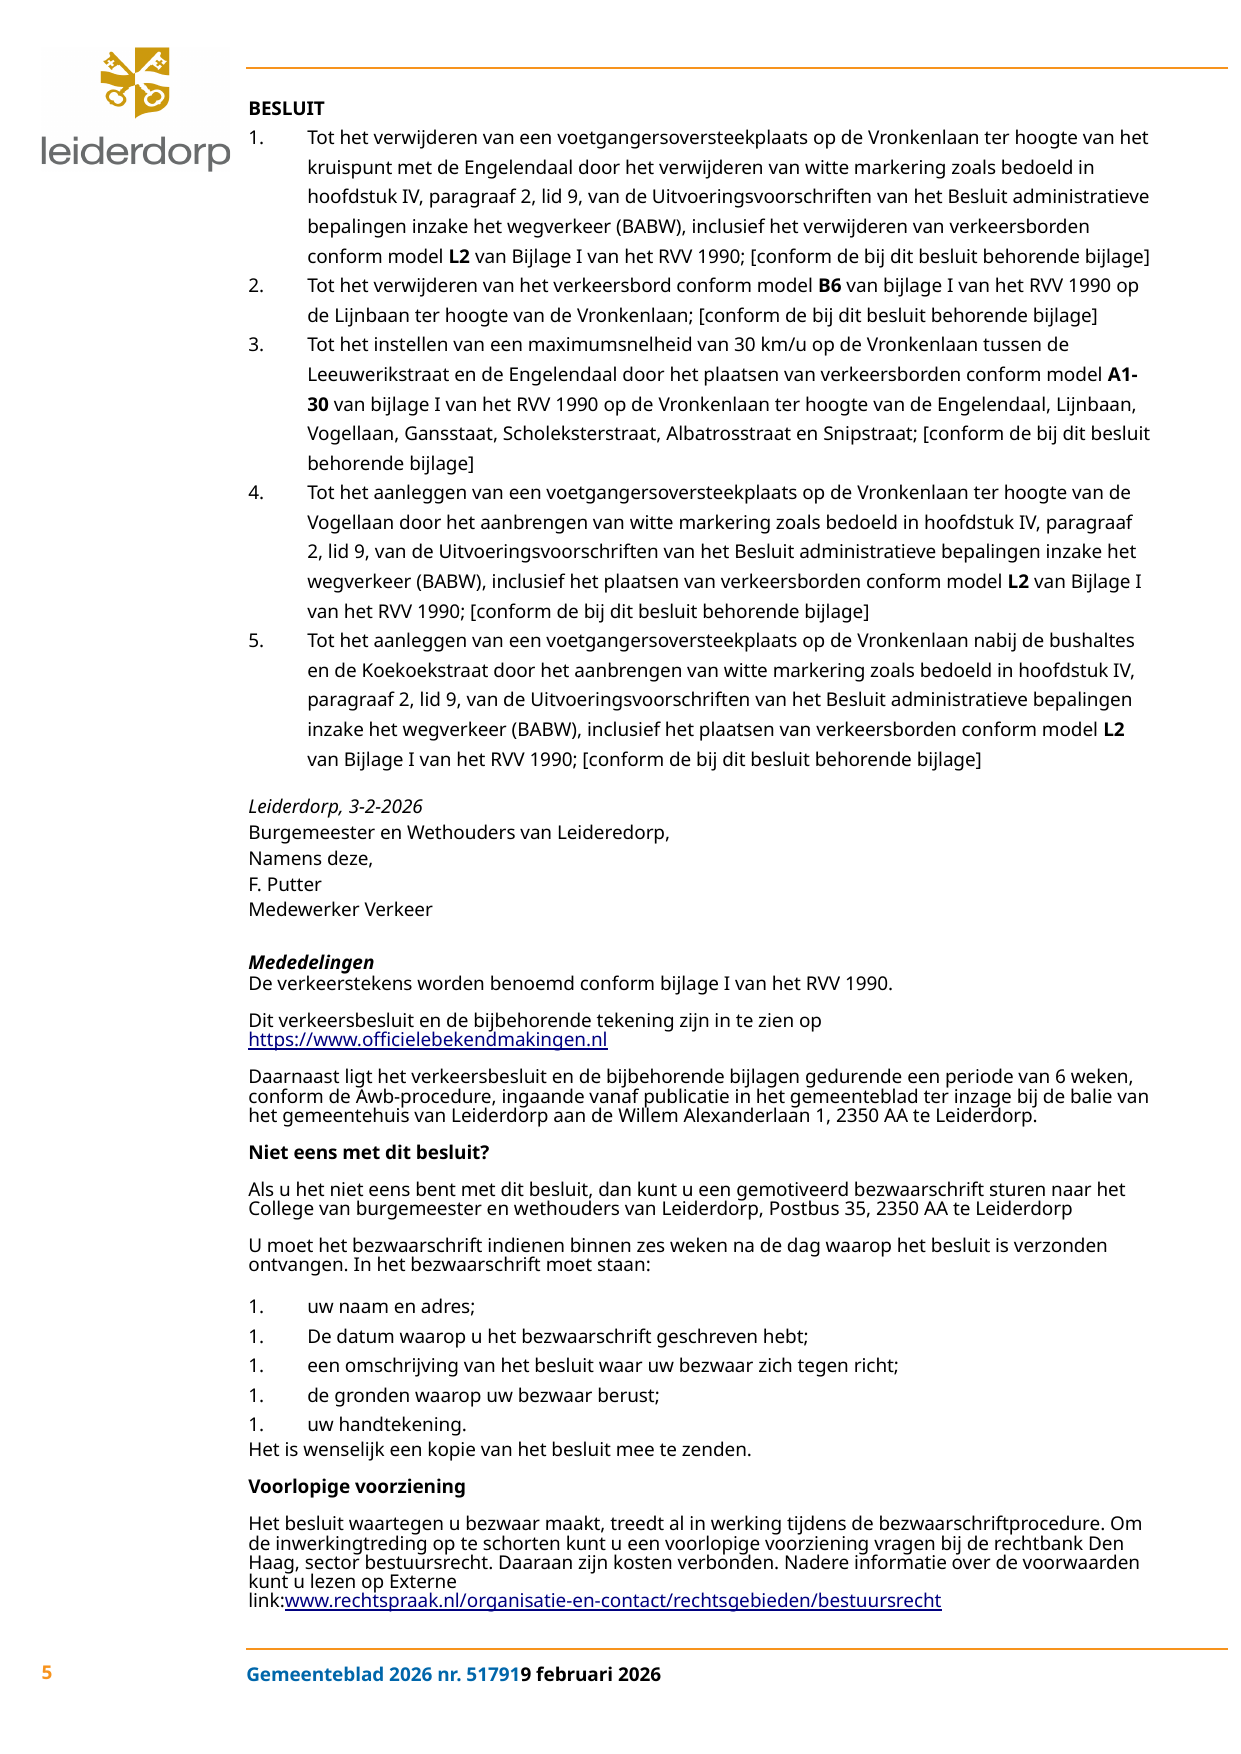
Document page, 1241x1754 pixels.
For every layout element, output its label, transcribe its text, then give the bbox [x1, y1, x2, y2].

text Dit verkeersbesluit en de bijbehorende tekening zijn in te zien op https://www.officielebekendmakingen.nl [248, 1012, 1152, 1051]
list Tot het aanleggen van een voetgangersoversteekplaats op de Vronkenlaan ter hoogte van de Vogellaan door het aanbrengen van witte markering zoals bedoeld in hoofdstuk IV, paragraaf 2, lid 9, van de Uitvoeringsvoorschriften van het Besluit administratieve bepalingen inzake het wegverkeer (BABW), inclusief het plaatsen van verkeersborden conform model L2 van Bijlage I van het RVV 1990; [conform de bij dit besluit behorende bijlage] [248, 479, 1152, 623]
picture [41, 47, 231, 172]
text Mededelingen [248, 949, 1152, 975]
text F. Putter [248, 871, 1152, 896]
text U moet het bezwaarschrift indienen binnen zes weken na de dag waarop het besluit is verzonden ontvangen. In het bezwaarschrift moet staan: [248, 1237, 1152, 1276]
text Leiderdorp, 3-2-2026 [248, 793, 1152, 819]
text Burgemeester en Wethouders van Leideredorp, [248, 819, 1152, 845]
text Daarnaast ligt het verkeersbesluit en de bijbehorende bijlagen gedurende een periode van 6 weken, conform de Awb-procedure, ingaande vanaf publicatie in het gemeenteblad ter inzage bij de balie van het gemeentehuis van Leiderdorp aan de Willem Alexanderlaan 1, 2350 AA te Leiderdorp. [248, 1068, 1152, 1126]
list een omschrijving van het besluit waar uw bezwaar zich tegen richt; [248, 1352, 1152, 1378]
text De verkeerstekens worden benoemd conform bijlage I van het RVV 1990. [248, 975, 1152, 994]
list Tot het verwijderen van een voetgangersoversteekplaats op de Vronkenlaan ter hoogte van het kruispunt met de Engelendaal door het verwijderen van witte markering zoals bedoeld in hoofdstuk IV, paragraaf 2, lid 9, van de Uitvoeringsvoorschriften van het Besluit administratieve bepalingen inzake het wegverkeer (BABW), inclusief het verwijderen van verkeersborden conform model L2 van Bijlage I van het RVV 1990; [conform de bij dit besluit behorende bijlage] [248, 124, 1152, 268]
list Tot het verwijderen van het verkeersbord conform model B6 van bijlage I van het RVV 1990 op de Lijnbaan ter hoogte van de Vronkenlaan; [conform de bij dit besluit behorende bijlage] [248, 272, 1152, 328]
text Namens deze, [248, 845, 1152, 871]
text Als u het niet eens bent met dit besluit, dan kunt u een gemotiveerd bezwaarschrift sturen naar het College van burgemeester en wethouders van Leiderdorp, Postbus 35, 2350 AA te Leiderdorp [248, 1181, 1152, 1219]
list uw naam en adres; [248, 1293, 1152, 1319]
text Het is wenselijk een kopie van het besluit mee te zenden. [248, 1441, 1152, 1461]
list de gronden waarop uw bezwaar berust; [248, 1382, 1152, 1408]
list uw handtekening. [248, 1412, 1152, 1437]
text BESLUIT [248, 95, 1152, 121]
text Het besluit waartegen u bezwaar maakt, treedt al in werking tijdens de bezwaarschriftprocedure. Om de inwerkingtreding op te schorten kunt u een voorlopige voorziening vragen bij de rechtbank Den Haag, sector bestuursrecht. Daaraan zijn kosten verbonden. Nadere informatie over de voorwaarden kunt u lezen op Externe link:www.rechtspraak.nl/organisatie-en-contact/rechtsgebieden/bestuursrecht [248, 1515, 1152, 1612]
list De datum waarop u het bezwaarschrift geschreven hebt; [248, 1323, 1152, 1349]
text Niet eens met dit besluit? [248, 1144, 1152, 1163]
text Medewerker Verkeer [248, 896, 1152, 922]
list Tot het aanleggen van een voetgangersoversteekplaats op de Vronkenlaan nabij de bushaltes en de Koekoekstraat door het aanbrengen van witte markering zoals bedoeld in hoofdstuk IV, paragraaf 2, lid 9, van de Uitvoeringsvoorschriften van het Besluit administratieve bepalingen inzake het wegverkeer (BABW), inclusief het plaatsen van verkeersborden conform model L2 van Bijlage I van het RVV 1990; [conform de bij dit besluit behorende bijlage] [248, 627, 1152, 771]
text Voorlopige voorziening [248, 1478, 1152, 1497]
list Tot het instellen van een maximumsnelheid van 30 km/u op de Vronkenlaan tussen de Leeuwerikstraat en de Engelendaal door het plaatsen van verkeersborden conform model A1-30 van bijlage I van het RVV 1990 op de Vronkenlaan ter hoogte van de Engelendaal, Lijnbaan, Vogellaan, Gansstaat, Scholeksterstraat, Albatrosstraat en Snipstraat; [conform de bij dit besluit behorende bijlage] [248, 332, 1152, 476]
